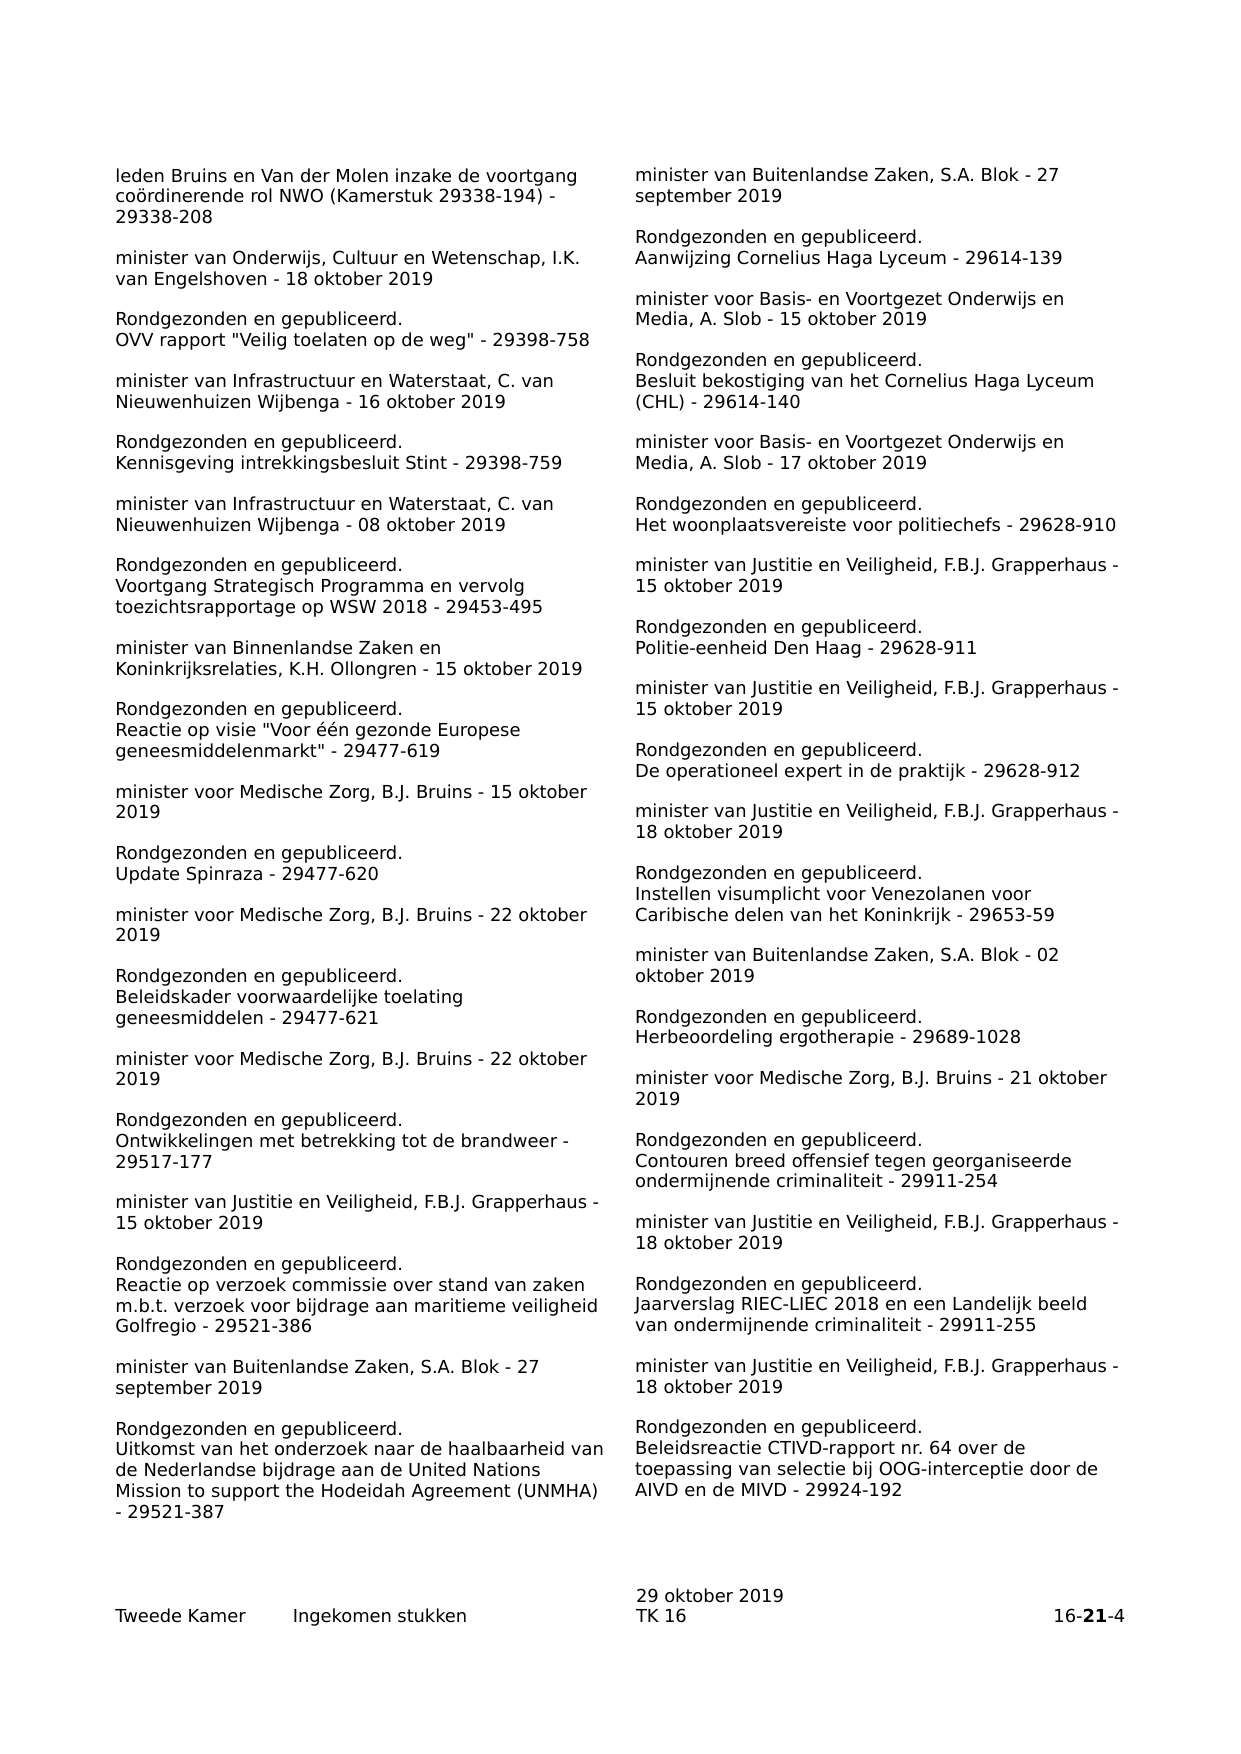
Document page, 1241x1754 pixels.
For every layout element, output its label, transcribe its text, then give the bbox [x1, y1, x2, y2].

text Reactie op visie "Voor één gezonde Europese geneesmiddelenmarkt" - 29477-619 [115, 720, 605, 762]
text Aanwijzing Cornelius Haga Lyceum - 29614-139 [635, 247, 1125, 268]
text minister van Justitie en Veiligheid, F.B.J. Grapperhaus - 15 oktober 2019 [115, 1192, 605, 1234]
text Ontwikkelingen met betrekking tot de brandweer - 29517-177 [115, 1131, 605, 1172]
text minister van Onderwijs, Cultuur en Wetenschap, I.K. van Engelshoven - 18 oktober 2019 [115, 248, 605, 289]
text Beleidsreactie CTIVD-rapport nr. 64 over de toepassing van selectie bij OOG-interceptie door de AIVD en de MIVD - 29924-192 [635, 1438, 1125, 1501]
text minister voor Medische Zorg, B.J. Bruins - 22 oktober 2019 [115, 904, 605, 946]
text Rondgezonden en gepubliceerd. [115, 966, 605, 987]
text Rondgezonden en gepubliceerd. [635, 740, 1125, 760]
text minister voor Medische Zorg, B.J. Bruins - 15 oktober 2019 [115, 782, 605, 823]
text Rondgezonden en gepubliceerd. [115, 432, 605, 453]
text minister voor Medische Zorg, B.J. Bruins - 22 oktober 2019 [115, 1048, 605, 1090]
text Beleidskader voorwaardelijke toelating geneesmiddelen - 29477-621 [115, 987, 605, 1028]
text Herbeoordeling ergotherapie - 29689-1028 [635, 1027, 1125, 1048]
text Rondgezonden en gepubliceerd. [635, 1273, 1125, 1294]
text Rondgezonden en gepubliceerd. [115, 309, 605, 330]
text minister van Justitie en Veiligheid, F.B.J. Grapperhaus - 18 oktober 2019 [635, 1356, 1125, 1397]
text minister van Infrastructuur en Waterstaat, C. van Nieuwenhuizen Wijbenga - 08 oktober 2019 [115, 494, 605, 535]
text Rondgezonden en gepubliceerd. [115, 1418, 605, 1439]
text Rondgezonden en gepubliceerd. [635, 1129, 1125, 1150]
text OVV rapport "Veilig toelaten op de weg" - 29398-758 [115, 330, 605, 351]
text minister voor Medische Zorg, B.J. Bruins - 21 oktober 2019 [635, 1068, 1125, 1109]
text Instellen visumplicht voor Venezolanen voor Caribische delen van het Koninkrijk - 29653-59 [635, 883, 1125, 925]
text minister van Buitenlandse Zaken, S.A. Blok - 27 september 2019 [115, 1357, 605, 1398]
text Rondgezonden en gepubliceerd. [635, 1007, 1125, 1027]
text Rondgezonden en gepubliceerd. [635, 227, 1125, 247]
text Rondgezonden en gepubliceerd. [115, 1110, 605, 1131]
text Update Spinraza - 29477-620 [115, 864, 605, 884]
text Jaarverslag RIEC-LIEC 2018 en een Landelijk beeld van ondermijnende criminaliteit - 29911-255 [635, 1294, 1125, 1336]
text minister voor Basis- en Voortgezet Onderwijs en Media, A. Slob - 17 oktober 2019 [635, 432, 1125, 474]
text minister van Justitie en Veiligheid, F.B.J. Grapperhaus - 15 oktober 2019 [635, 678, 1125, 720]
text Rondgezonden en gepubliceerd. [635, 350, 1125, 371]
text Reactie op verzoek commissie over stand van zaken m.b.t. verzoek voor bijdrage aan maritieme veiligheid Golfregio - 29521-386 [115, 1274, 605, 1337]
text Besluit bekostiging van het Cornelius Haga Lyceum (CHL) - 29614-140 [635, 371, 1125, 412]
text Contouren breed offensief tegen georganiseerde ondermijnende criminaliteit - 29911-254 [635, 1150, 1125, 1192]
text minister van Binnenlandse Zaken en Koninkrijksrelaties, K.H. Ollongren - 15 oktober 2019 [115, 638, 605, 679]
text minister van Buitenlandse Zaken, S.A. Blok - 02 oktober 2019 [635, 945, 1125, 987]
text Rondgezonden en gepubliceerd. [635, 617, 1125, 637]
text minister van Justitie en Veiligheid, F.B.J. Grapperhaus - 15 oktober 2019 [635, 555, 1125, 597]
text Rondgezonden en gepubliceerd. [115, 555, 605, 576]
text De operationeel expert in de praktijk - 29628-912 [635, 760, 1125, 781]
text Voortgang Strategisch Programma en vervolg toezichtsrapportage op WSW 2018 - 29453-495 [115, 576, 605, 618]
text Uitkomst van het onderzoek naar de haalbaarheid van de Nederlandse bijdrage aan de United Nations Mission to support the Hodeidah Agreement (UNMHA) - 29521-387 [115, 1439, 605, 1522]
text Rondgezonden en gepubliceerd. [115, 1254, 605, 1274]
text minister van Buitenlandse Zaken, S.A. Blok - 27 september 2019 [635, 165, 1125, 207]
text minister voor Basis- en Voortgezet Onderwijs en Media, A. Slob - 15 oktober 2019 [635, 288, 1125, 330]
text Politie-eenheid Den Haag - 29628-911 [635, 637, 1125, 658]
text Rondgezonden en gepubliceerd. [635, 494, 1125, 514]
text Rondgezonden en gepubliceerd. [115, 843, 605, 864]
text Het woonplaatsvereiste voor politiechefs - 29628-910 [635, 514, 1125, 535]
text minister van Justitie en Veiligheid, F.B.J. Grapperhaus - 18 oktober 2019 [635, 801, 1125, 843]
text minister van Justitie en Veiligheid, F.B.J. Grapperhaus - 18 oktober 2019 [635, 1212, 1125, 1253]
text Rondgezonden en gepubliceerd. [115, 699, 605, 720]
text Kennisgeving intrekkingsbesluit Stint - 29398-759 [115, 453, 605, 474]
text Rondgezonden en gepubliceerd. [635, 1417, 1125, 1438]
text leden Bruins en Van der Molen inzake de voortgang coördinerende rol NWO (Kamerstuk 29338-194) - 29338-208 [115, 165, 605, 228]
text Rondgezonden en gepubliceerd. [635, 863, 1125, 883]
text minister van Infrastructuur en Waterstaat, C. van Nieuwenhuizen Wijbenga - 16 oktober 2019 [115, 371, 605, 412]
